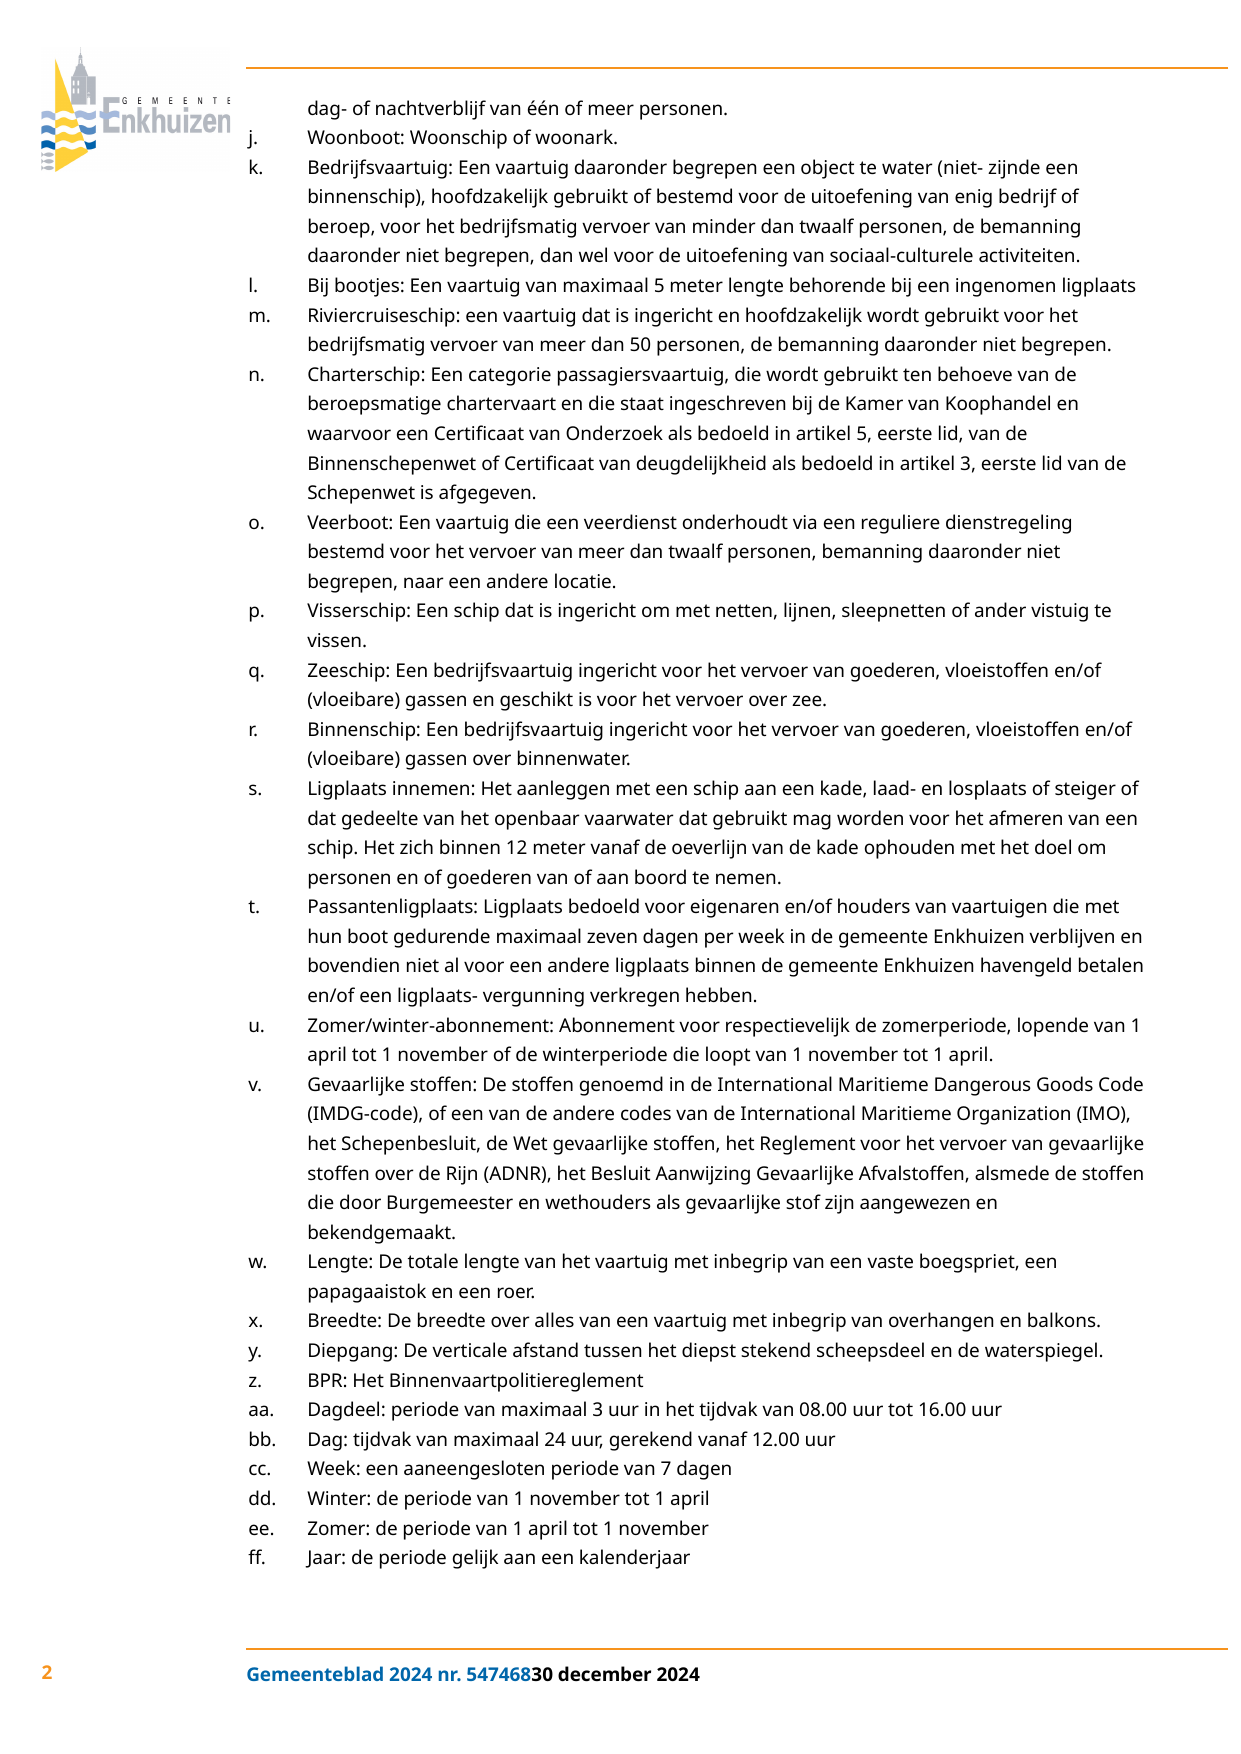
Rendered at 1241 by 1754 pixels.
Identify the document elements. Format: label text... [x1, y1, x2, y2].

list Charterschip: Een categorie passagiersvaartuig, die wordt gebruikt ten behoeve van de beroepsmatige chartervaart en die staat ingeschreven bij de Kamer van Koophandel en waarvoor een Certificaat van Onderzoek als bedoeld in artikel 5, eerste lid, van de Binnenschepenwet of Certificaat van deugdelijkheid als bedoeld in artikel 3, eerste lid van de Schepenwet is afgegeven. [248, 361, 1152, 505]
list Zeeschip: Een bedrijfsvaartuig ingericht voor het vervoer van goederen, vloeistoffen en/of (vloeibare) gassen en geschikt is voor het vervoer over zee. [248, 657, 1152, 712]
list Passantenligplaats: Ligplaats bedoeld voor eigenaren en/of houders van vaartuigen die met hun boot gedurende maximaal zeven dagen per week in de gemeente Enkhuizen verblijven en bovendien niet al voor een andere ligplaats binnen de gemeente Enkhuizen havengeld betalen en/of een ligplaats- vergunning verkregen hebben. [248, 893, 1152, 1008]
list Dag: tijdvak van maximaal 24 uur, gerekend vanaf 12.00 uur [248, 1426, 1152, 1452]
list Week: een aaneengesloten periode van 7 dagen [248, 1456, 1152, 1481]
list Zomer/winter-abonnement: Abonnement voor respectievelijk de zomerperiode, lopende van 1 april tot 1 november of de winterperiode die loopt van 1 november tot 1 april. [248, 1012, 1152, 1067]
list Breedte: De breedte over alles van een vaartuig met inbegrip van overhangen en balkons. [248, 1308, 1152, 1333]
list Winter: de periode van 1 november tot 1 april [248, 1485, 1152, 1511]
list dag- of nachtverblijf van één of meer personen. [248, 95, 1152, 121]
picture [41, 47, 231, 172]
list Bedrijfsvaartuig: Een vaartuig daaronder begrepen een object te water (niet- zijnde een binnenschip), hoofdzakelijk gebruikt of bestemd voor de uitoefening van enig bedrijf of beroep, voor het bedrijfsmatig vervoer van minder dan twaalf personen, de bemanning daaronder niet begrepen, dan wel voor de uitoefening van sociaal-culturele activiteiten. [248, 154, 1152, 268]
list Dagdeel: periode van maximaal 3 uur in het tijdvak van 08.00 uur tot 16.00 uur [248, 1396, 1152, 1422]
list BPR: Het Binnenvaartpolitiereglement [248, 1367, 1152, 1393]
list Visserschip: Een schip dat is ingericht om met netten, lijnen, sleepnetten of ander vistuig te vissen. [248, 598, 1152, 653]
list Ligplaats innemen: Het aanleggen met een schip aan een kade, laad- en losplaats of steiger of dat gedeelte van het openbaar vaarwater dat gebruikt mag worden voor het afmeren van een schip. Het zich binnen 12 meter vanaf de oeverlijn van de kade ophouden met het doel om personen en of goederen van of aan boord te nemen. [248, 775, 1152, 890]
list Veerboot: Een vaartuig die een veerdienst onderhoudt via een reguliere dienstregeling bestemd voor het vervoer van meer dan twaalf personen, bemanning daaronder niet begrepen, naar een andere locatie. [248, 509, 1152, 594]
list Woonboot: Woonschip of woonark. [248, 124, 1152, 150]
list Zomer: de periode van 1 april tot 1 november [248, 1515, 1152, 1541]
list Bij bootjes: Een vaartuig van maximaal 5 meter lengte behorende bij een ingenomen ligplaats [248, 272, 1152, 298]
list Jaar: de periode gelijk aan een kalenderjaar [248, 1544, 1152, 1570]
list Diepgang: De verticale afstand tussen het diepst stekend scheepsdeel en de waterspiegel. [248, 1337, 1152, 1363]
list Binnenschip: Een bedrijfsvaartuig ingericht voor het vervoer van goederen, vloeistoffen en/of (vloeibare) gassen over binnenwater. [248, 716, 1152, 771]
list Lengte: De totale lengte van het vaartuig met inbegrip van een vaste boegspriet, een papagaaistok en een roer. [248, 1248, 1152, 1304]
list Riviercruiseschip: een vaartuig dat is ingericht en hoofdzakelijk wordt gebruikt voor het bedrijfsmatig vervoer van meer dan 50 personen, de bemanning daaronder niet begrepen. [248, 302, 1152, 357]
list Gevaarlijke stoffen: De stoffen genoemd in de International Maritieme Dangerous Goods Code (IMDG-code), of een van de andere codes van de International Maritieme Organization (IMO), het Schepenbesluit, de Wet gevaarlijke stoffen, het Reglement voor het vervoer van gevaarlijke stoffen over de Rijn (ADNR), het Besluit Aanwijzing Gevaarlijke Afvalstoffen, alsmede de stoffen die door Burgemeester en wethouders als gevaarlijke stof zijn aangewezen en bekendgemaakt. [248, 1071, 1152, 1245]
